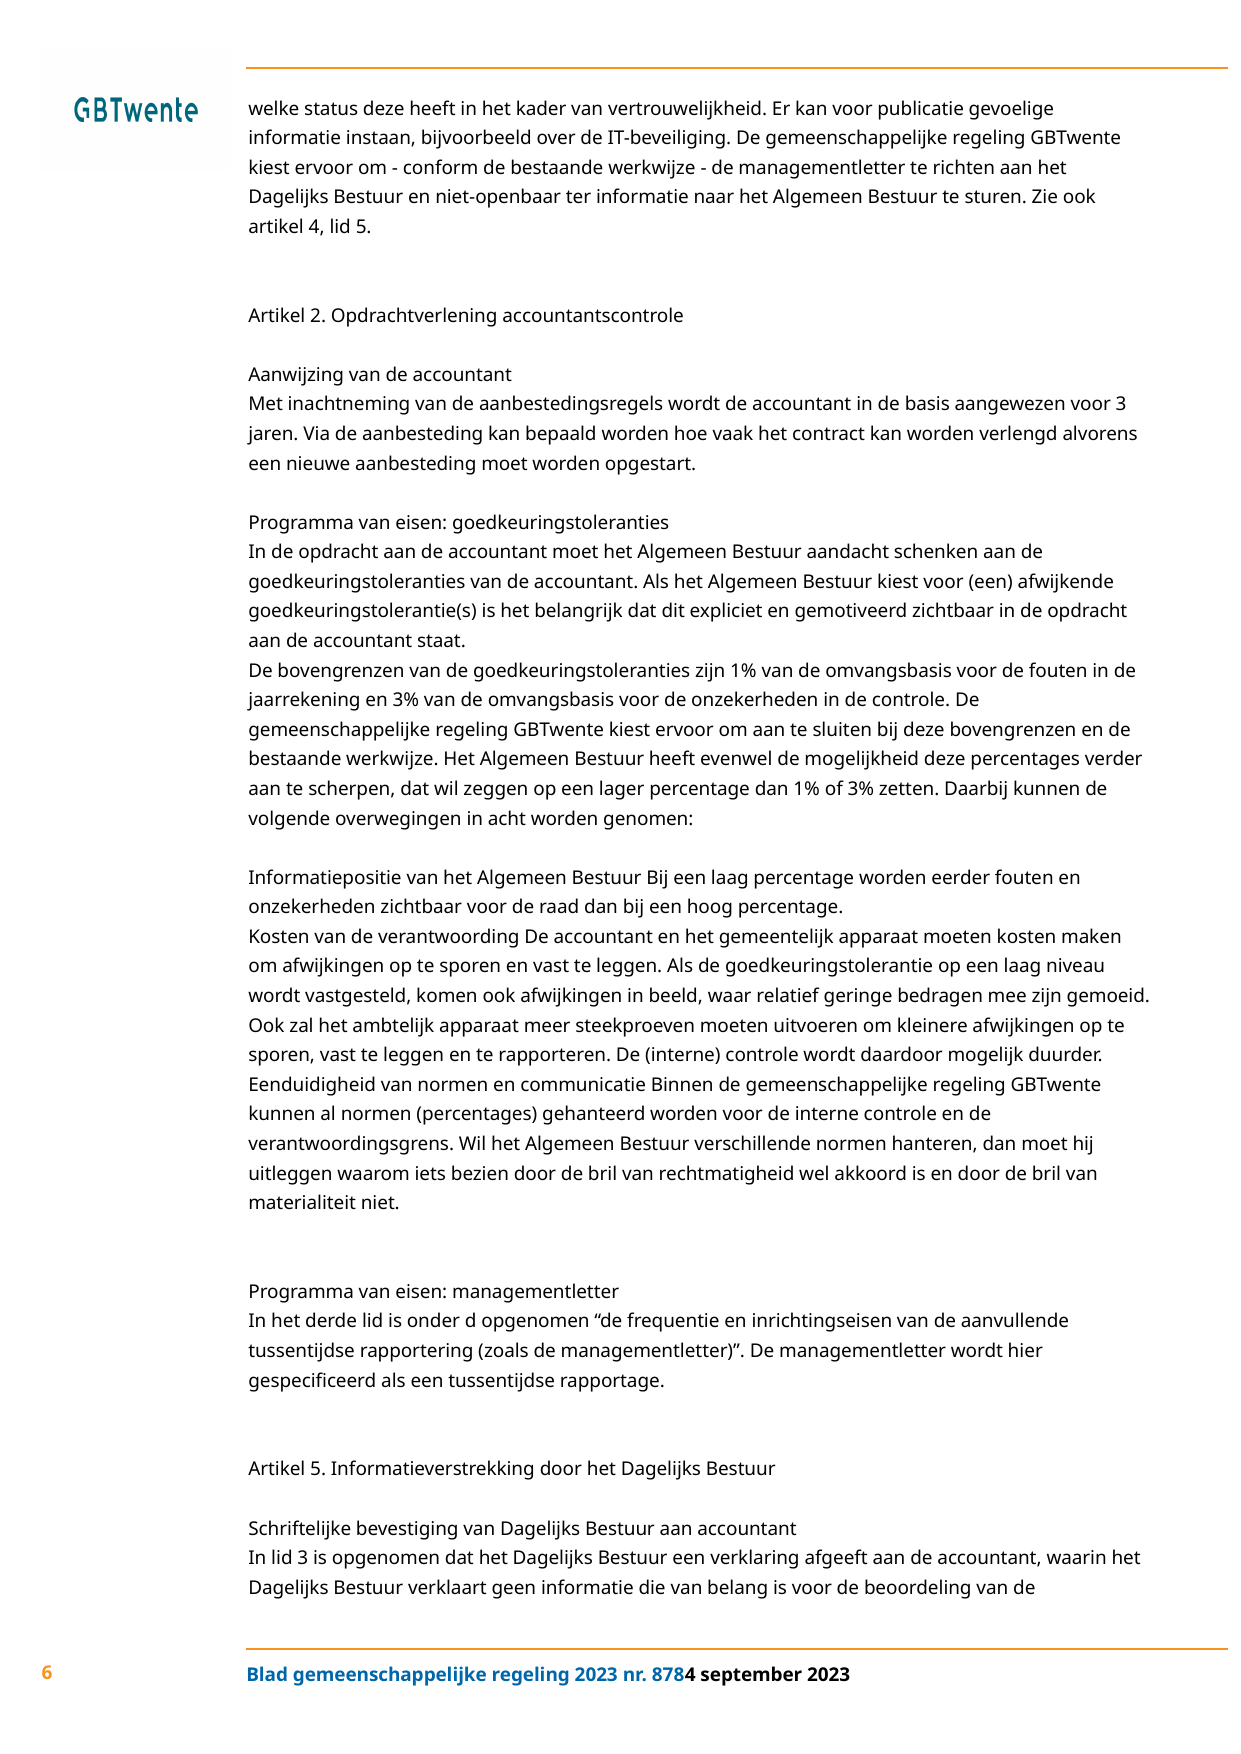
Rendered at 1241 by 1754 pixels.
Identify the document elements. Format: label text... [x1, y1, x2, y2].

text Aanwijzing van de accountant [248, 361, 1152, 387]
text welke status deze heeft in het kader van vertrouwelijkheid. Er kan voor publicatie gevoelige informatie instaan, bijvoorbeeld over de IT-beveiliging. De gemeenschappelijke regeling GBTwente kiest ervoor om - conform de bestaande werkwijze - de managementletter te richten aan het Dagelijks Bestuur en niet-openbaar ter informatie naar het Algemeen Bestuur te sturen. Zie ook artikel 4, lid 5. [248, 95, 1152, 239]
text Artikel 2. Opdrachtverlening accountantscontrole [248, 302, 1152, 328]
text In lid 3 is opgenomen dat het Dagelijks Bestuur een verklaring afgeeft aan de accountant, waarin het Dagelijks Bestuur verklaart geen informatie die van belang is voor de beoordeling van de [248, 1544, 1152, 1600]
text De bovengrenzen van de goedkeuringstoleranties zijn 1% van de omvangsbasis voor de fouten in de jaarrekening en 3% van de omvangsbasis voor de onzekerheden in de controle. De gemeenschappelijke regeling GBTwente kiest ervoor om aan te sluiten bij deze bovengrenzen en de bestaande werkwijze. Het Algemeen Bestuur heeft evenwel de mogelijkheid deze percentages verder aan te scherpen, dat wil zeggen op een lager percentage dan 1% of 3% zetten. Daarbij kunnen de volgende overwegingen in acht worden genomen: [248, 657, 1152, 831]
text Kosten van de verantwoording De accountant en het gemeentelijk apparaat moeten kosten maken om afwijkingen op te sporen en vast te leggen. Als de goedkeuringstolerantie op een laag niveau wordt vastgesteld, komen ook afwijkingen in beeld, waar relatief geringe bedragen mee zijn gemoeid. Ook zal het ambtelijk apparaat meer steekproeven moeten uitvoeren om kleinere afwijkingen op te sporen, vast te leggen en te rapporteren. De (interne) controle wordt daardoor mogelijk duurder. [248, 923, 1152, 1067]
text Programma van eisen: managementletter [248, 1278, 1152, 1304]
text In de opdracht aan de accountant moet het Algemeen Bestuur aandacht schenken aan de goedkeuringstoleranties van de accountant. Als het Algemeen Bestuur kiest voor (een) afwijkende goedkeuringstolerantie(s) is het belangrijk dat dit expliciet en gemotiveerd zichtbaar in de opdracht aan de accountant staat. [248, 538, 1152, 653]
text Programma van eisen: goedkeuringstoleranties [248, 509, 1152, 535]
text Schriftelijke bevestiging van Dagelijks Bestuur aan accountant [248, 1515, 1152, 1541]
text In het derde lid is onder d opgenomen “de frequentie en inrichtingseisen van de aanvullende tussentijdse rapportering (zoals de managementletter)”. De managementletter wordt hier gespecificeerd als een tussentijdse rapportage. [248, 1308, 1152, 1393]
text Artikel 5. Informatieverstrekking door het Dagelijks Bestuur [248, 1456, 1152, 1481]
text Eenduidigheid van normen en communicatie Binnen de gemeenschappelijke regeling GBTwente kunnen al normen (percentages) gehanteerd worden voor de interne controle en de verantwoordingsgrens. Wil het Algemeen Bestuur verschillende normen hanteren, dan moet hij uitleggen waarom iets bezien door de bril van rechtmatigheid wel akkoord is en door de bril van materialiteit niet. [248, 1071, 1152, 1215]
picture [41, 47, 231, 172]
text Met inachtneming van de aanbestedingsregels wordt de accountant in de basis aangewezen voor 3 jaren. Via de aanbesteding kan bepaald worden hoe vaak het contract kan worden verlengd alvorens een nieuwe aanbesteding moet worden opgestart. [248, 391, 1152, 476]
text Informatiepositie van het Algemeen Bestuur Bij een laag percentage worden eerder fouten en onzekerheden zichtbaar voor de raad dan bij een hoog percentage. [248, 864, 1152, 919]
